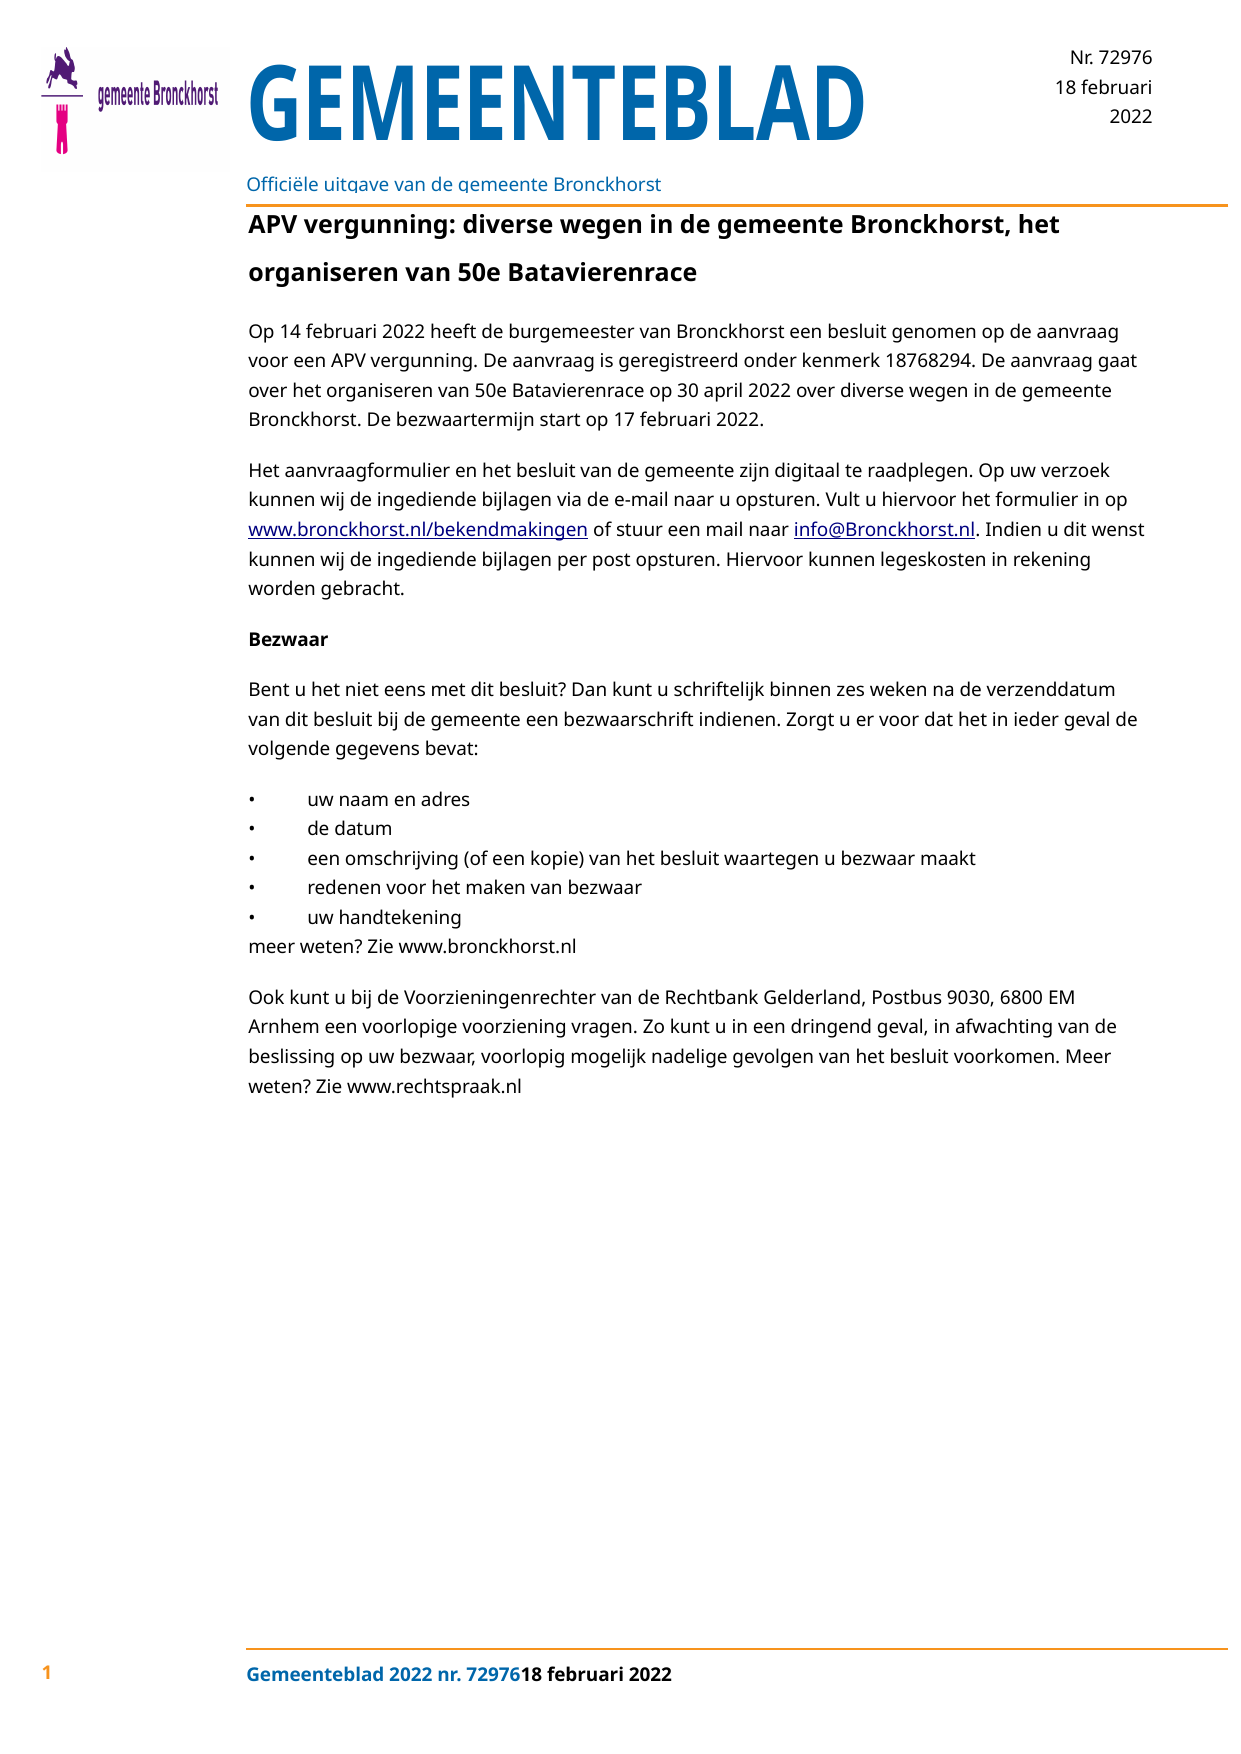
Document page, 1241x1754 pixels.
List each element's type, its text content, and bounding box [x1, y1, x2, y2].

text APV vergunning: diverse wegen in de gemeente Bronckhorst, het organiseren van 50e Batavierenrace [248, 207, 1152, 288]
text Bent u het niet eens met dit besluit? Dan kunt u schriftelijk binnen zes weken na de verzenddatum van dit besluit bij de gemeente een bezwaarschrift indienen. Zorgt u er voor dat het in ieder geval de volgende gegevens bevat: [248, 676, 1152, 761]
text Het aanvraagformulier en het besluit van de gemeente zijn digitaal te raadplegen. Op uw verzoek kunnen wij de ingediende bijlagen via de e-mail naar u opsturen. Vult u hiervoor het formulier in op www.bronckhorst.nl/bekendmakingen of stuur een mail naar info@Bronckhorst.nl. Indien u dit wenst kunnen wij de ingediende bijlagen per post opsturen. Hiervoor kunnen legeskosten in rekening worden gebracht. [248, 457, 1152, 601]
text Ook kunt u bij de Voorzieningenrechter van de Rechtbank Gelderland, Postbus 9030, 6800 EM Arnhem een voorlopige voorziening vragen. Zo kunt u in een dringend geval, in afwachting van de beslissing op uw bezwaar, voorlopig mogelijk nadelige gevolgen van het besluit voorkomen. Meer weten? Zie www.rechtspraak.nl [248, 984, 1152, 1099]
text Op 14 februari 2022 heeft de burgemeester van Bronckhorst een besluit genomen op de aanvraag voor een APV vergunning. De aanvraag is geregistreerd onder kenmerk 18768294. De aanvraag gaat over het organiseren van 50e Batavierenrace op 30 april 2022 over diverse wegen in de gemeente Bronckhorst. De bezwaartermijn start op 17 februari 2022. [248, 318, 1152, 432]
text meer weten? Zie www.bronckhorst.nl [248, 934, 1152, 959]
text Bezwaar [248, 626, 1152, 652]
picture [41, 47, 231, 172]
list een omschrijving (of een kopie) van het besluit waartegen u bezwaar maakt [248, 845, 1152, 871]
list de datum [248, 815, 1152, 841]
list redenen voor het maken van bezwaar [248, 874, 1152, 900]
list uw handtekening [248, 904, 1152, 930]
list uw naam en adres [248, 786, 1152, 812]
